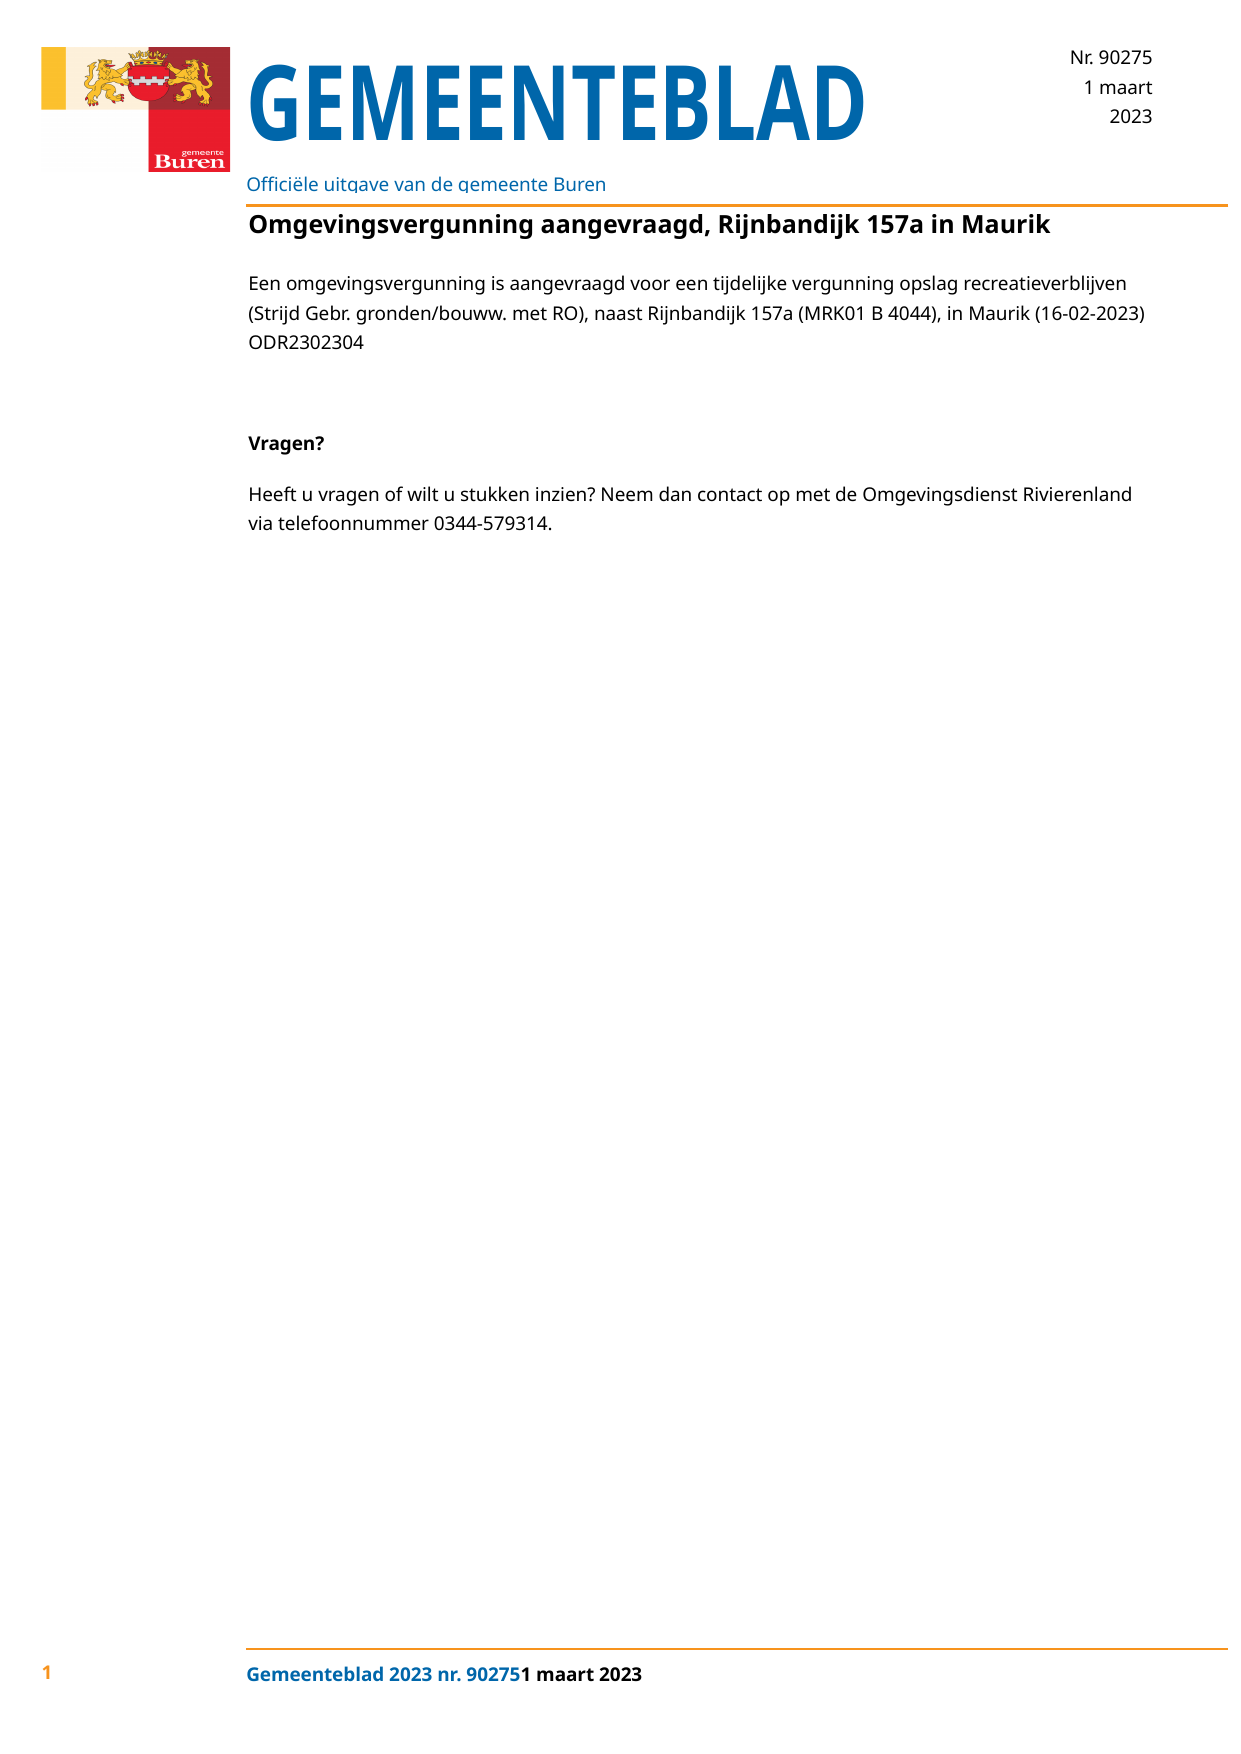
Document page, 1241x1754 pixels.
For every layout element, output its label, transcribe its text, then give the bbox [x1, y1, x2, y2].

text Heeft u vragen of wilt u stukken inzien? Neem dan contact op met de Omgevingsdienst Rivierenland via telefoonnummer 0344-579314. [248, 481, 1152, 536]
text Een omgevingsvergunning is aangevraagd voor een tijdelijke vergunning opslag recreatieverblijven (Strijd Gebr. gronden/bouww. met RO), naast Rijnbandijk 157a (MRK01 B 4044), in Maurik (16-02-2023) ODR2302304 [248, 270, 1152, 355]
text Omgevingsvergunning aangevraagd, Rijnbandijk 157a in Maurik [248, 207, 1152, 241]
picture [41, 47, 231, 172]
text Vragen? [248, 430, 1152, 456]
